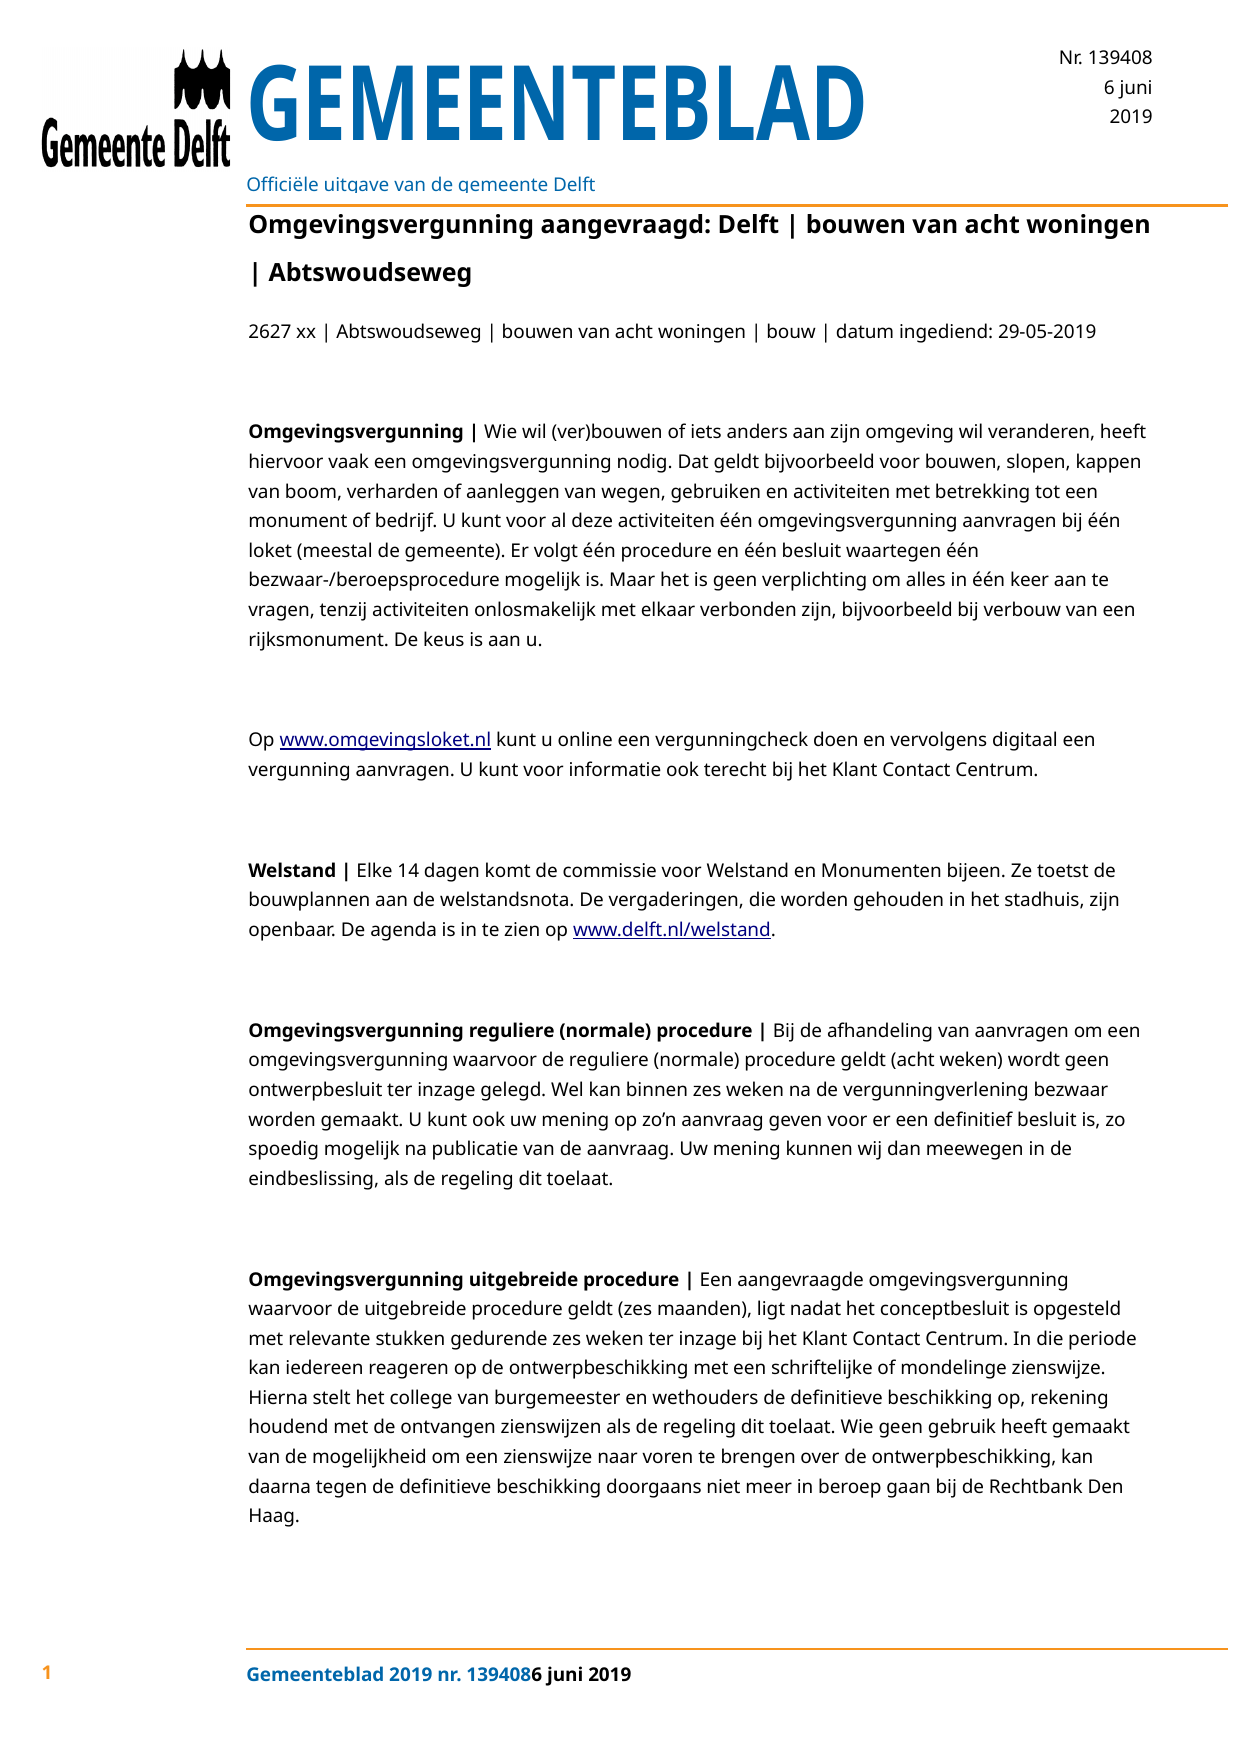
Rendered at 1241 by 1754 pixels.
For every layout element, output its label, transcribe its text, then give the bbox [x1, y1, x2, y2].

text Omgevingsvergunning aangevraagd: Delft | bouwen van acht woningen | Abtswoudseweg [248, 207, 1152, 288]
picture [41, 47, 231, 172]
text Omgevingsvergunning reguliere (normale) procedure | Bij de afhandeling van aanvragen om een omgevingsvergunning waarvoor de reguliere (normale) procedure geldt (acht weken) wordt geen ontwerpbesluit ter inzage gelegd. Wel kan binnen zes weken na de vergunningverlening bezwaar worden gemaakt. U kunt ook uw mening op zo’n aanvraag geven voor er een definitief besluit is, zo spoedig mogelijk na publicatie van de aanvraag. Uw mening kunnen wij dan meewegen in de eindbeslissing, als de regeling dit toelaat. [248, 1017, 1152, 1191]
text 2627 xx | Abtswoudseweg | bouwen van acht woningen | bouw | datum ingediend: 29-05-2019 [248, 318, 1152, 344]
text Op www.omgevingsloket.nl kunt u online een vergunningcheck doen en vervolgens digitaal een vergunning aanvragen. U kunt voor informatie ook terecht bij het Klant Contact Centrum. [248, 727, 1152, 782]
text Omgevingsvergunning | Wie wil (ver)bouwen of iets anders aan zijn omgeving wil veranderen, heeft hiervoor vaak een omgevingsvergunning nodig. Dat geldt bijvoorbeeld voor bouwen, slopen, kappen van boom, verharden of aanleggen van wegen, gebruiken en activiteiten met betrekking tot een monument of bedrijf. U kunt voor al deze activiteiten één omgevingsvergunning aanvragen bij één loket (meestal de gemeente). Er volgt één procedure en één besluit waartegen één bezwaar-/beroepsprocedure mogelijk is. Maar het is geen verplichting om alles in één keer aan te vragen, tenzij activiteiten onlosmakelijk met elkaar verbonden zijn, bijvoorbeeld bij verbouw van een rijksmonument. De keus is aan u. [248, 419, 1152, 652]
text Omgevingsvergunning uitgebreide procedure | Een aangevraagde omgevingsvergunning waarvoor de uitgebreide procedure geldt (zes maanden), ligt nadat het conceptbesluit is opgesteld met relevante stukken gedurende zes weken ter inzage bij het Klant Contact Centrum. In die periode kan iedereen reageren op de ontwerpbeschikking met een schriftelijke of mondelinge zienswijze. Hierna stelt het college van burgemeester en wethouders de definitieve beschikking op, rekening houdend met de ontvangen zienswijzen als de regeling dit toelaat. Wie geen gebruik heeft gemaakt van de mogelijkheid om een zienswijze naar voren te brengen over de ontwerpbeschikking, kan daarna tegen de definitieve beschikking doorgaans niet meer in beroep gaan bij de Rechtbank Den Haag. [248, 1266, 1152, 1528]
text Welstand | Elke 14 dagen komt de commissie voor Welstand en Monumenten bijeen. Ze toetst de bouwplannen aan de welstandsnota. De vergaderingen, die worden gehouden in het stadhuis, zijn openbaar. De agenda is in te zien op www.delft.nl/welstand. [248, 857, 1152, 942]
